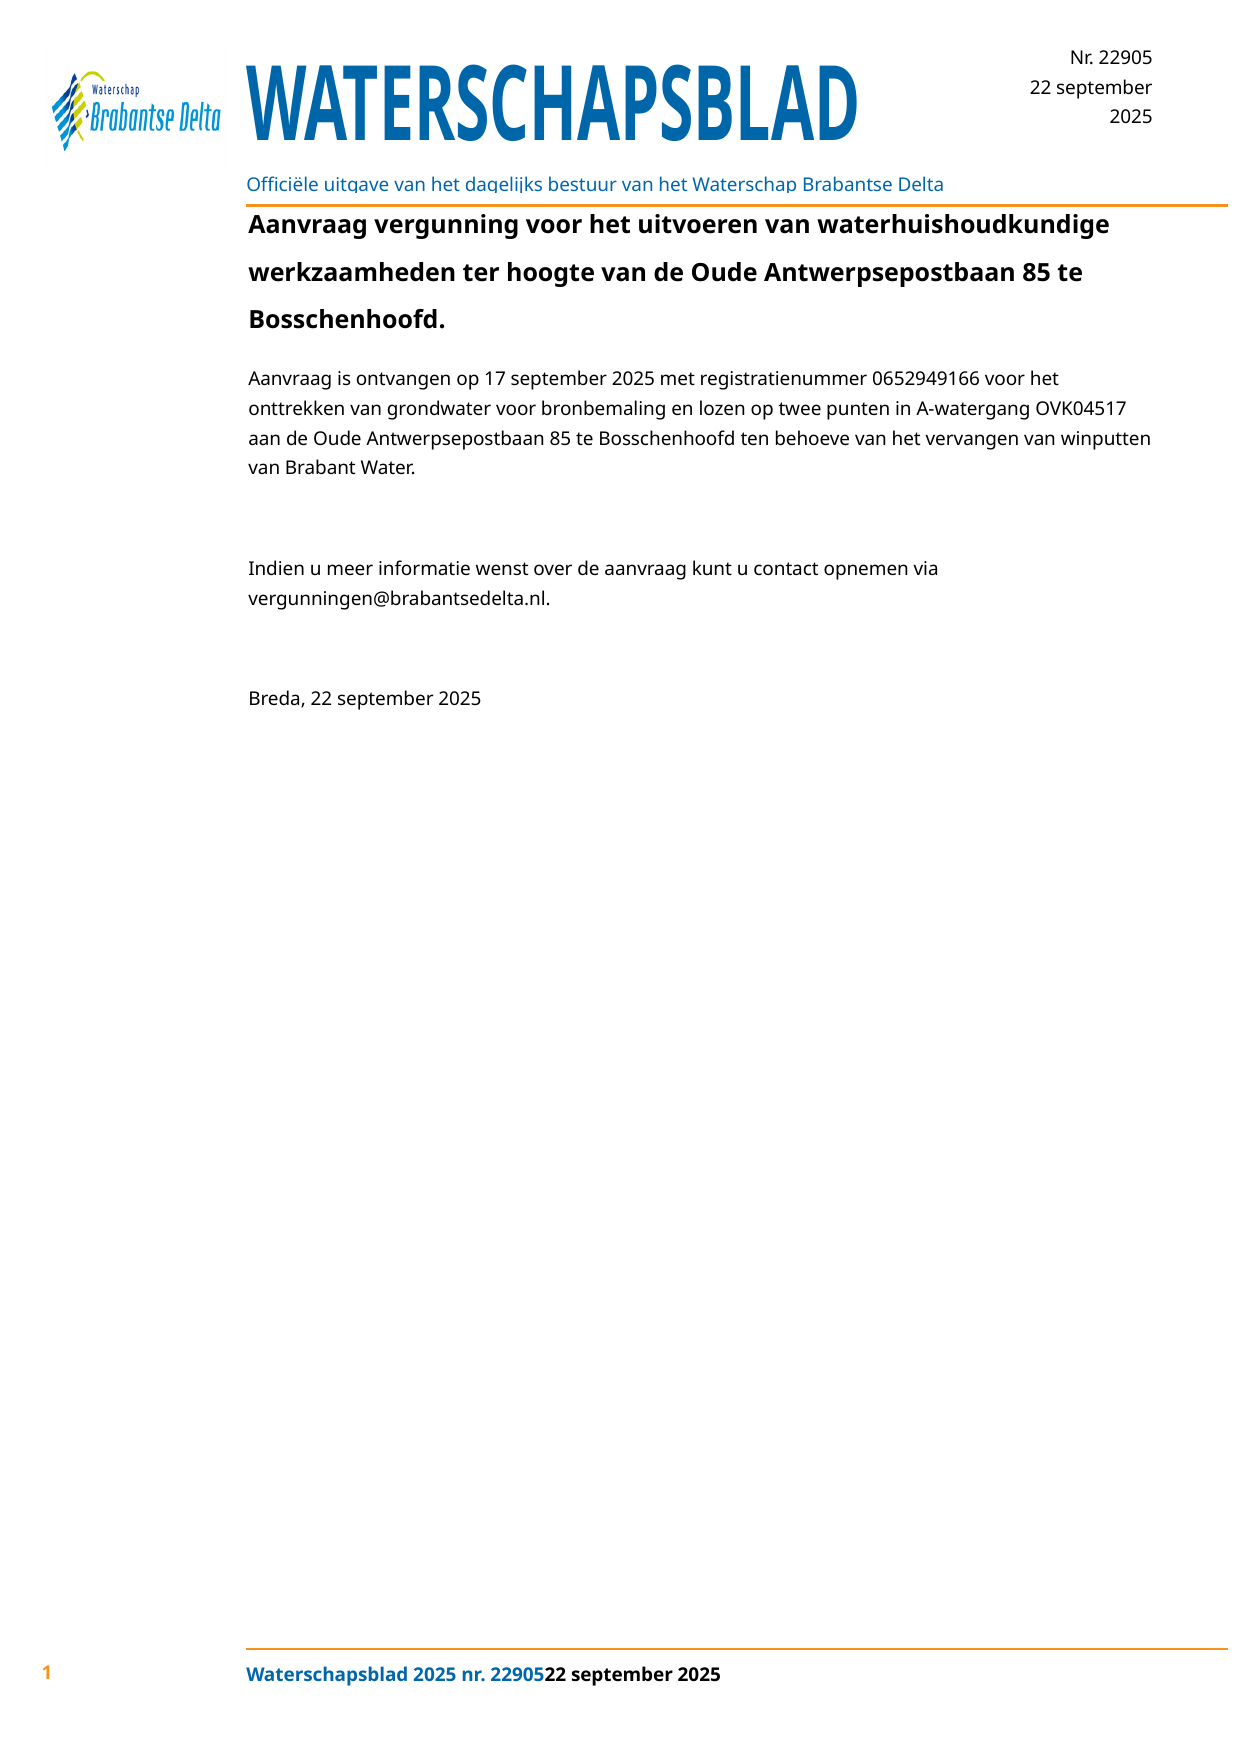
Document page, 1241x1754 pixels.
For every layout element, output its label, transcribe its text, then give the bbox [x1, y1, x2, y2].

picture [41, 47, 231, 172]
text Aanvraag is ontvangen op 17 september 2025 met registratienummer 0652949166 voor het onttrekken van grondwater voor bronbemaling en lozen op twee punten in A-watergang OVK04517 aan de Oude Antwerpsepostbaan 85 te Bosschenhoofd ten behoeve van het vervangen van winputten van Brabant Water. [248, 366, 1152, 480]
text Breda, 22 september 2025 [248, 686, 1152, 711]
text Indien u meer informatie wenst over de aanvraag kunt u contact opnemen via vergunningen@brabantsedelta.nl. [248, 555, 1152, 610]
text Aanvraag vergunning voor het uitvoeren van waterhuishoudkundige werkzaamheden ter hoogte van de Oude Antwerpsepostbaan 85 te Bosschenhoofd. [248, 207, 1152, 336]
